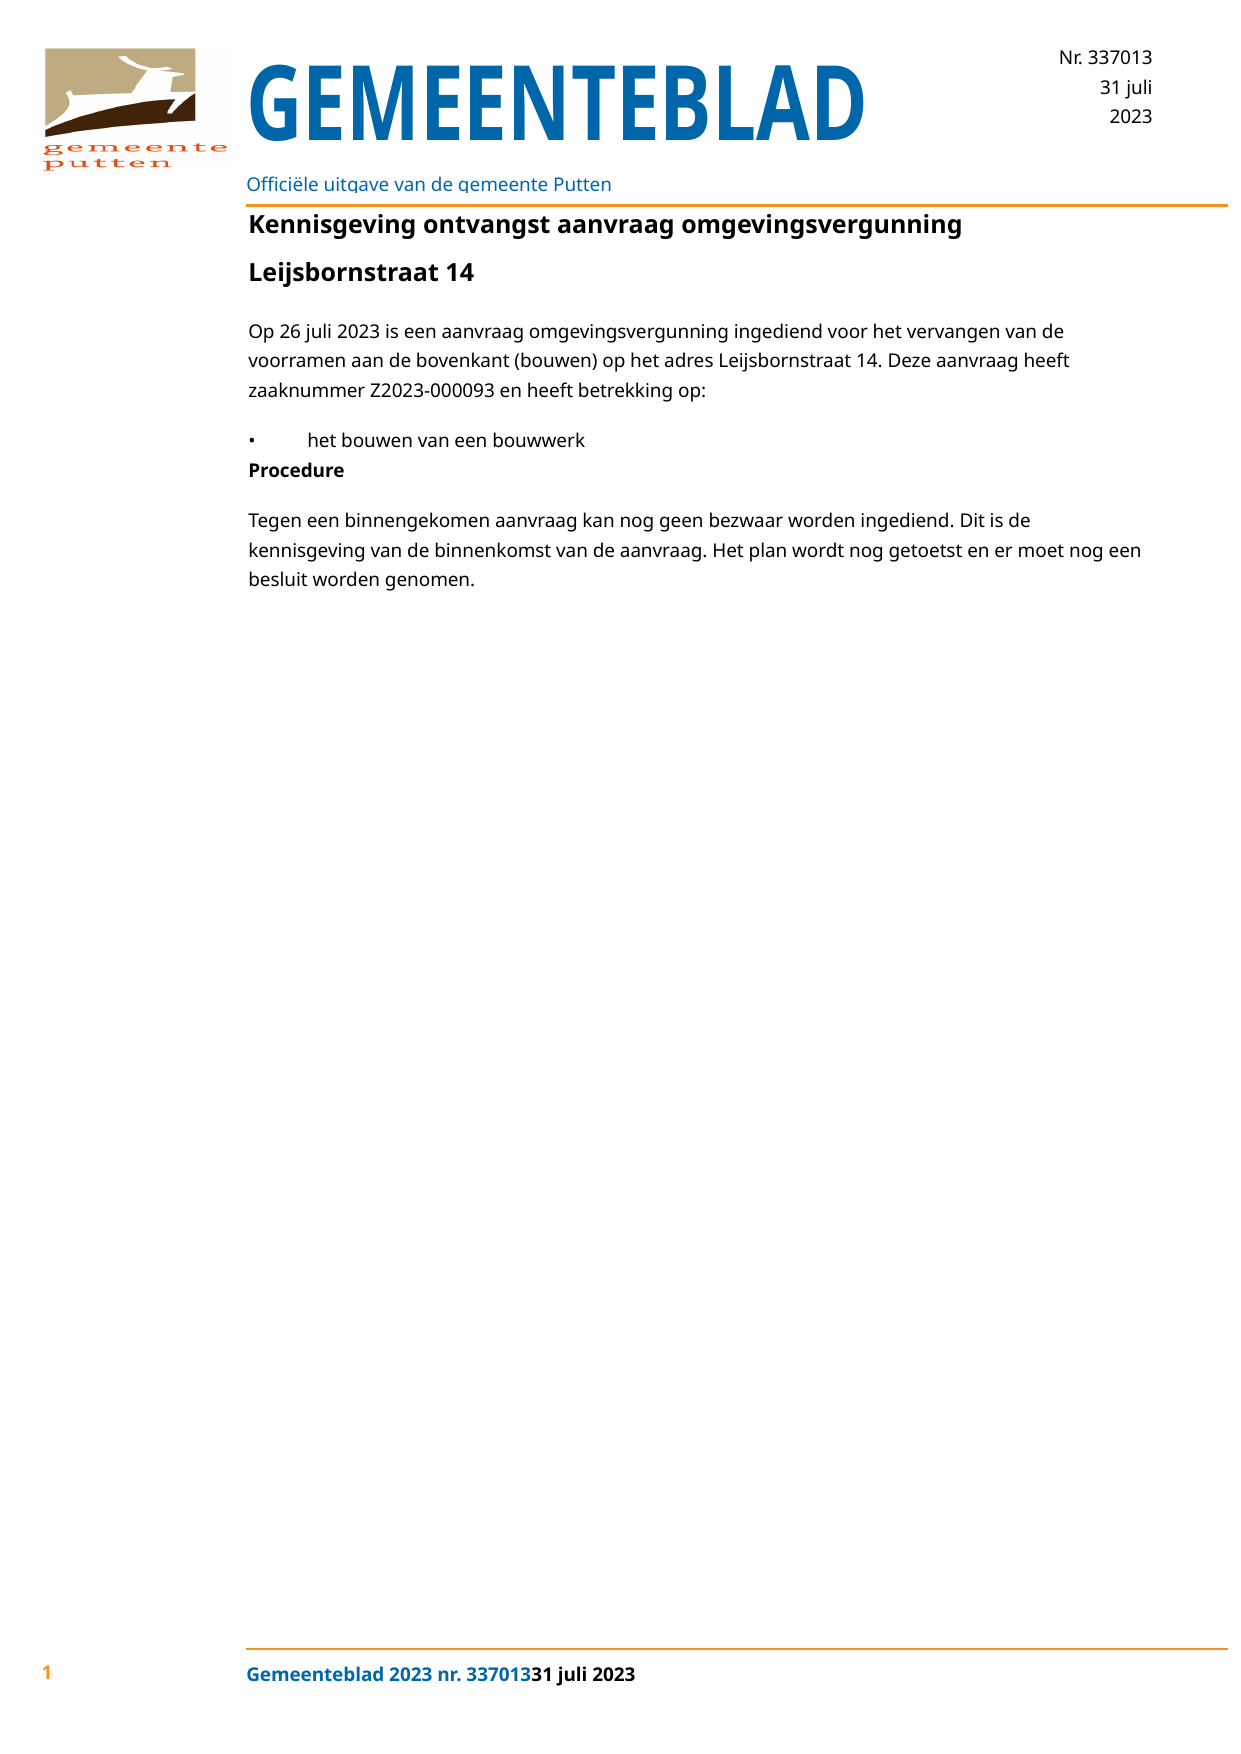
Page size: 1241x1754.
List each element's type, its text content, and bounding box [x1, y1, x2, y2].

text Op 26 juli 2023 is een aanvraag omgevingsvergunning ingediend voor het vervangen van de voorramen aan de bovenkant (bouwen) op het adres Leijsbornstraat 14. Deze aanvraag heeft zaaknummer Z2023-000093 en heeft betrekking op: [248, 318, 1152, 403]
list het bouwen van een bouwwerk [248, 427, 1152, 453]
text Tegen een binnengekomen aanvraag kan nog geen bezwaar worden ingediend. Dit is de kennisgeving van de binnenkomst van de aanvraag. Het plan wordt nog getoetst en er moet nog een besluit worden genomen. [248, 507, 1152, 592]
text Kennisgeving ontvangst aanvraag omgevingsvergunning Leijsbornstraat 14 [248, 207, 1152, 288]
text Procedure [248, 457, 1152, 483]
picture [41, 47, 231, 172]
